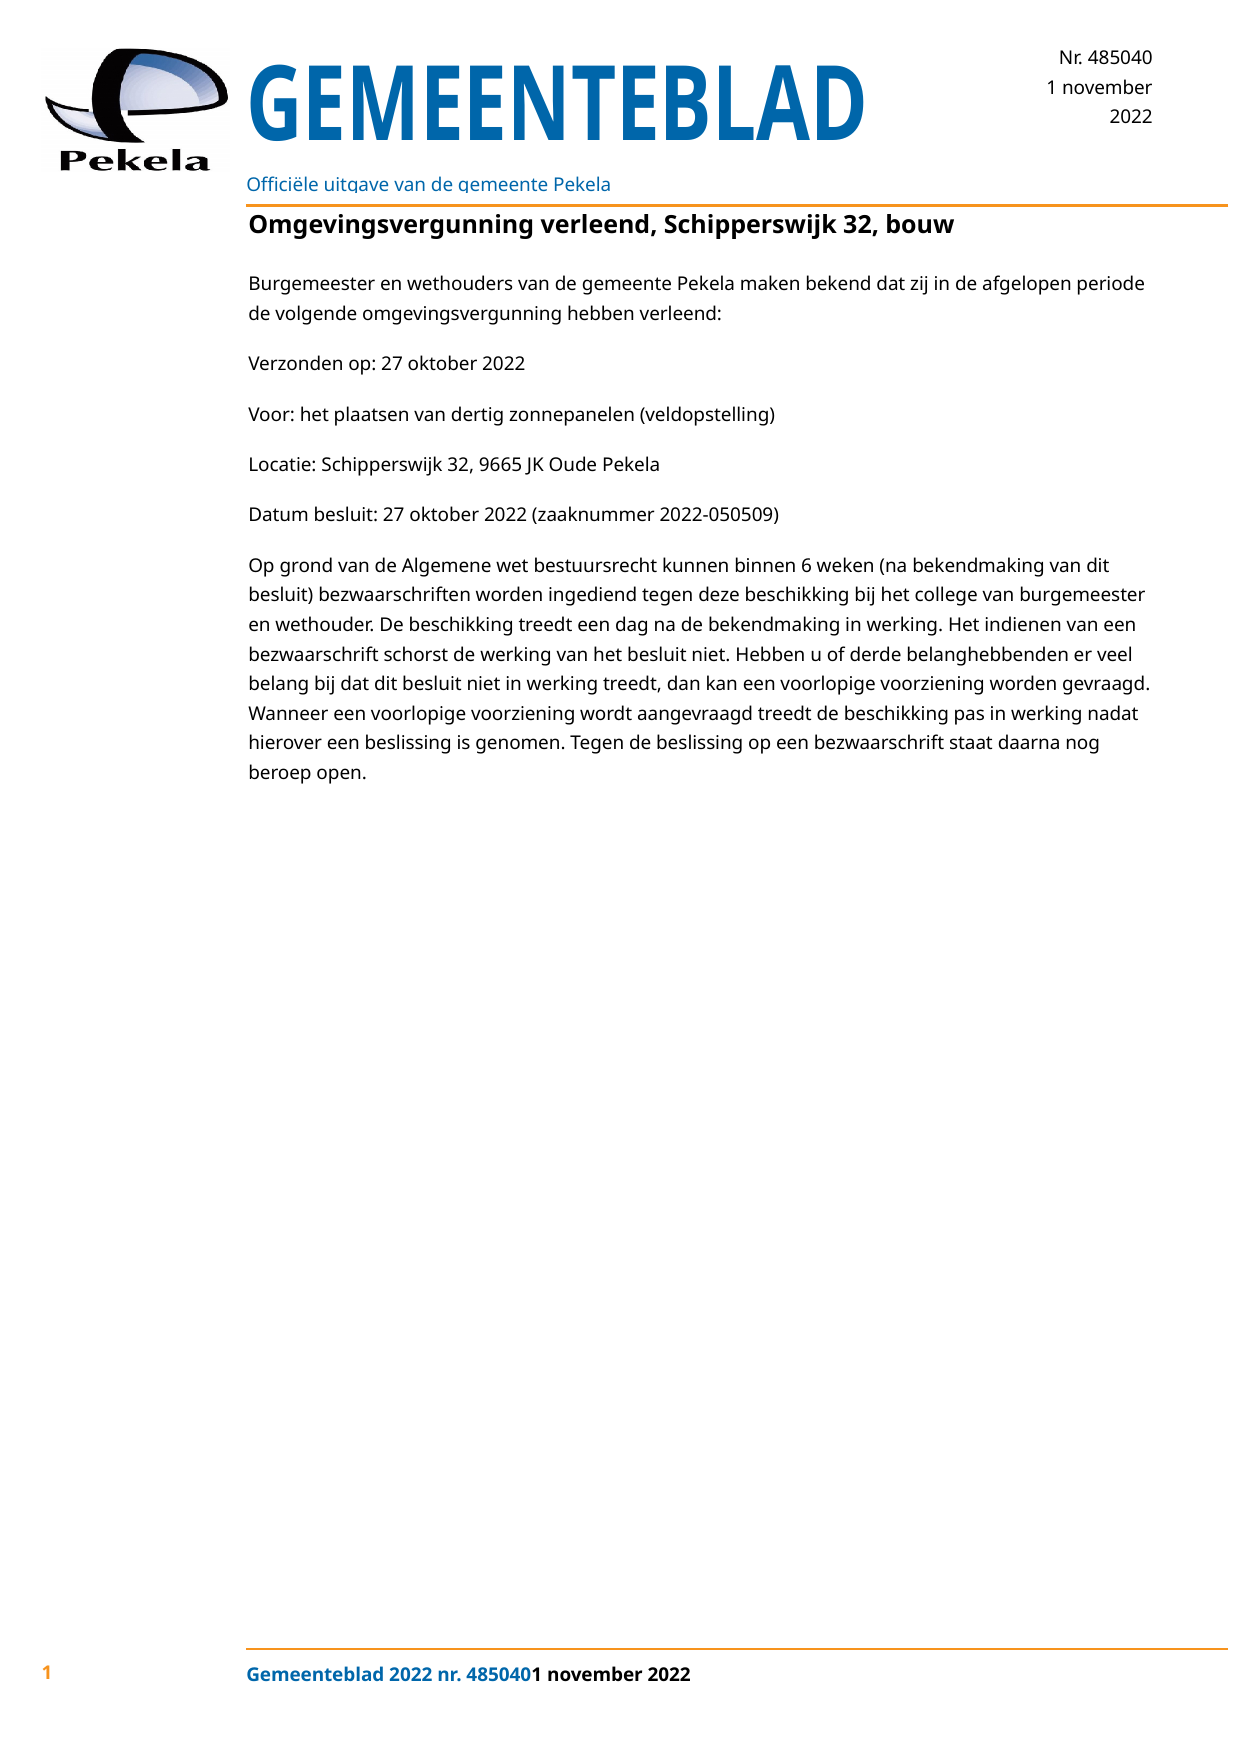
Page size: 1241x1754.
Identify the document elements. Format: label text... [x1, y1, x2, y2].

picture [41, 47, 231, 172]
text Op grond van de Algemene wet bestuursrecht kunnen binnen 6 weken (na bekendmaking van dit besluit) bezwaarschriften worden ingediend tegen deze beschikking bij het college van burgemeester en wethouder. De beschikking treedt een dag na de bekendmaking in werking. Het indienen van een bezwaarschrift schorst de werking van het besluit niet. Hebben u of derde belanghebbenden er veel belang bij dat dit besluit niet in werking treedt, dan kan een voorlopige voorziening worden gevraagd. Wanneer een voorlopige voorziening wordt aangevraagd treedt de beschikking pas in werking nadat hierover een beslissing is genomen. Tegen de beslissing op een bezwaarschrift staat daarna nog beroep open. [248, 552, 1152, 785]
text Voor: het plaatsen van dertig zonnepanelen (veldopstelling) [248, 401, 1152, 426]
text Omgevingsvergunning verleend, Schipperswijk 32, bouw [248, 207, 1152, 241]
text Locatie: Schipperswijk 32, 9665 JK Oude Pekela [248, 451, 1152, 477]
text Verzonden op: 27 oktober 2022 [248, 350, 1152, 376]
text Datum besluit: 27 oktober 2022 (zaaknummer 2022-050509) [248, 502, 1152, 527]
text Burgemeester en wethouders van de gemeente Pekela maken bekend dat zij in de afgelopen periode de volgende omgevingsvergunning hebben verleend: [248, 270, 1152, 326]
